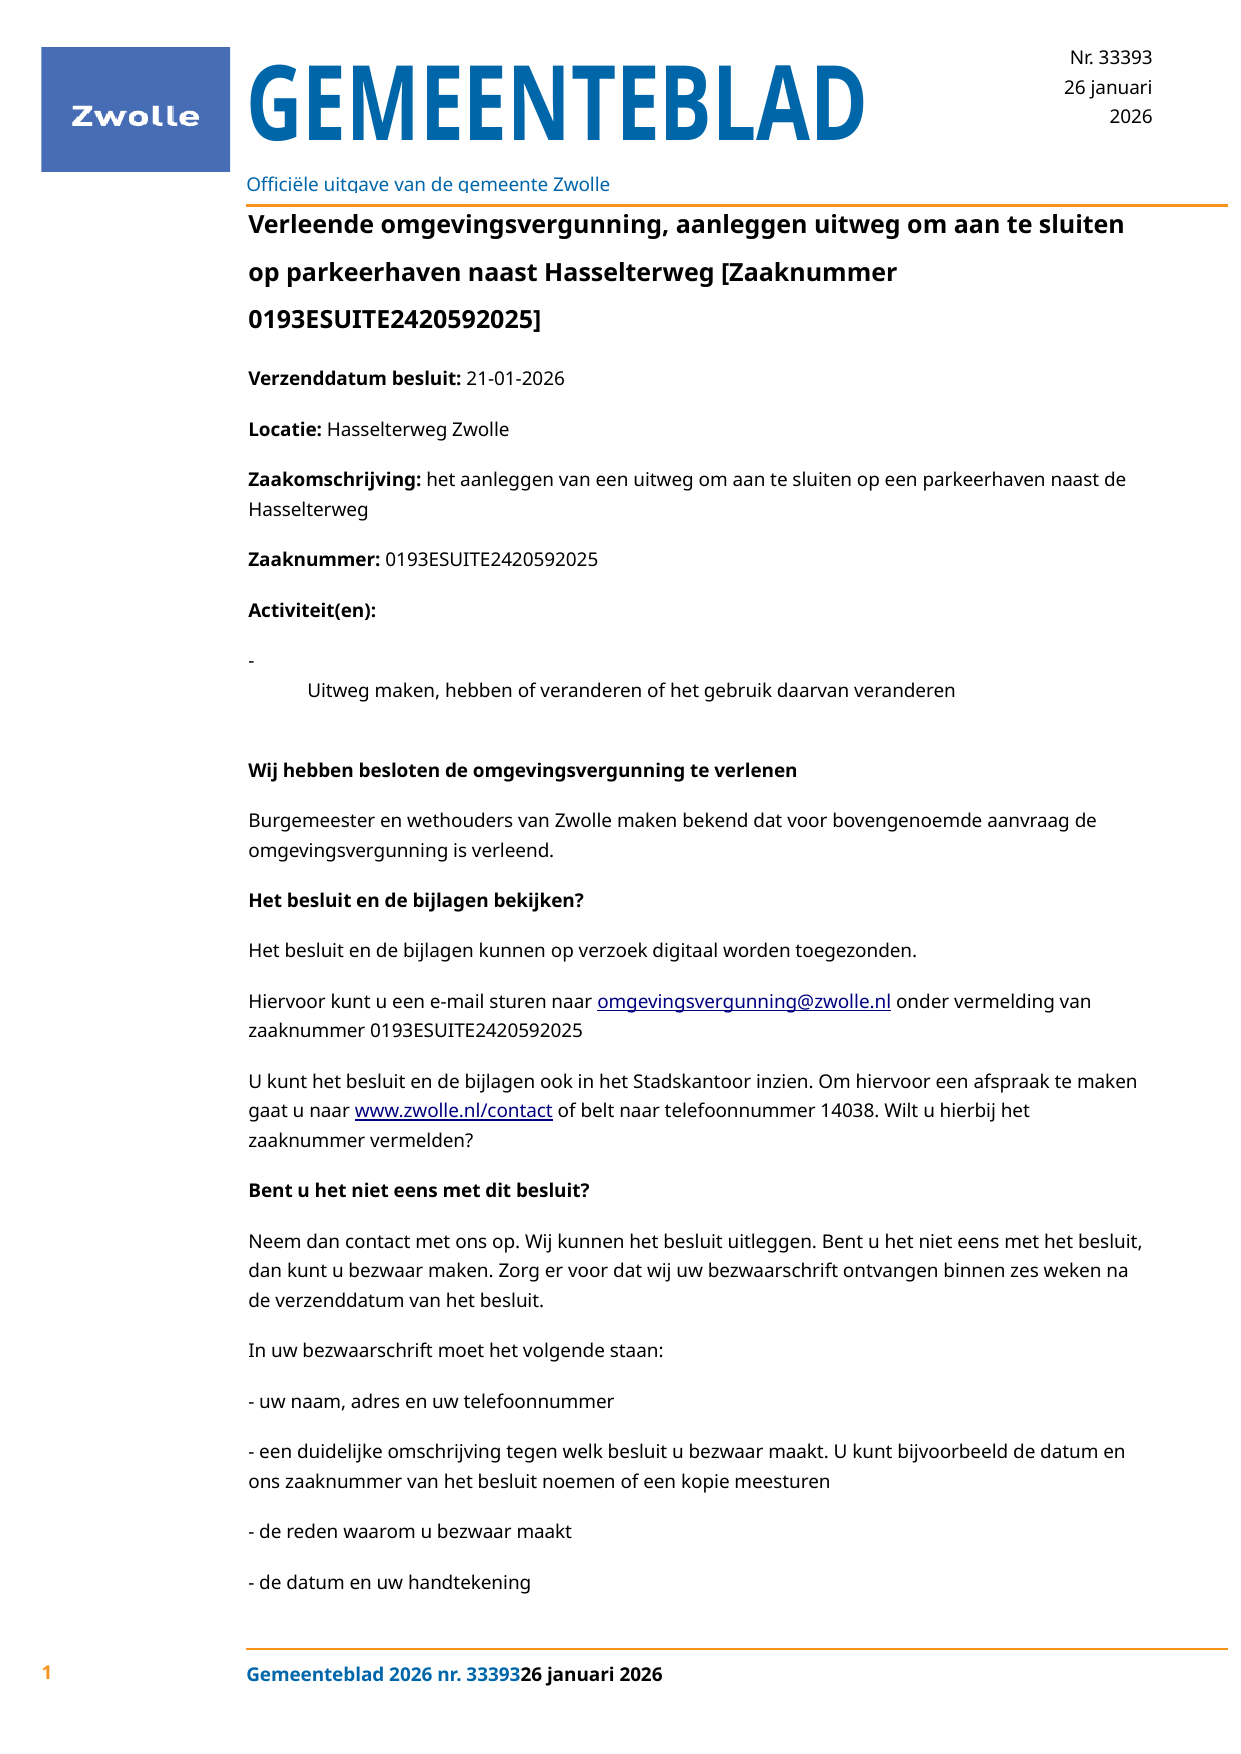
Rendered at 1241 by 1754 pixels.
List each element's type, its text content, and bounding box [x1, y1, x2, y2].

text - een duidelijke omschrijving tegen welk besluit u bezwaar maakt. U kunt bijvoorbeeld de datum en ons zaaknummer van het besluit noemen of een kopie meesturen [248, 1438, 1152, 1494]
text Zaaknummer: 0193ESUITE2420592025 [248, 546, 1152, 572]
picture [41, 47, 231, 172]
text U kunt het besluit en de bijlagen ook in het Stadskantoor inzien. Om hiervoor een afspraak te maken gaat u naar www.zwolle.nl/contact of belt naar telefoonnummer 14038. Wilt u hierbij het zaaknummer vermelden? [248, 1068, 1152, 1153]
text Verzenddatum besluit: 21-01-2026 [248, 366, 1152, 391]
text Burgemeester en wethouders van Zwolle maken bekend dat voor bovengenoemde aanvraag de omgevingsvergunning is verleend. [248, 807, 1152, 862]
text Neem dan contact met ons op. Wij kunnen het besluit uitleggen. Bent u het niet eens met het besluit, dan kunt u bezwaar maken. Zorg er voor dat wij uw bezwaarschrift ontvangen binnen zes weken na de verzenddatum van het besluit. [248, 1228, 1152, 1313]
text - de datum en uw handtekening [248, 1569, 1152, 1594]
text - de reden waarom u bezwaar maakt [248, 1518, 1152, 1544]
text In uw bezwaarschrift moet het volgende staan: [248, 1338, 1152, 1363]
text Hiervoor kunt u een e-mail sturen naar omgevingsvergunning@zwolle.nl onder vermelding van zaaknummer 0193ESUITE2420592025 [248, 988, 1152, 1043]
text Activiteit(en): [248, 597, 1152, 622]
text Bent u het niet eens met dit besluit? [248, 1178, 1152, 1203]
text Het besluit en de bijlagen kunnen op verzoek digitaal worden toegezonden. [248, 938, 1152, 963]
text Locatie: Hasselterweg Zwolle [248, 416, 1152, 442]
list Uitweg maken, hebben of veranderen of het gebruik daarvan veranderen [248, 677, 1152, 702]
text Het besluit en de bijlagen bekijken? [248, 887, 1152, 913]
text Wij hebben besloten de omgevingsvergunning te verlenen [248, 757, 1152, 782]
text Verleende omgevingsvergunning, aanleggen uitweg om aan te sluiten op parkeerhaven naast Hasselterweg [Zaaknummer 0193ESUITE2420592025] [248, 207, 1152, 336]
text Zaakomschrijving: het aanleggen van een uitweg om aan te sluiten op een parkeerhaven naast de Hasselterweg [248, 466, 1152, 522]
text - uw naam, adres en uw telefoonnummer [248, 1388, 1152, 1414]
